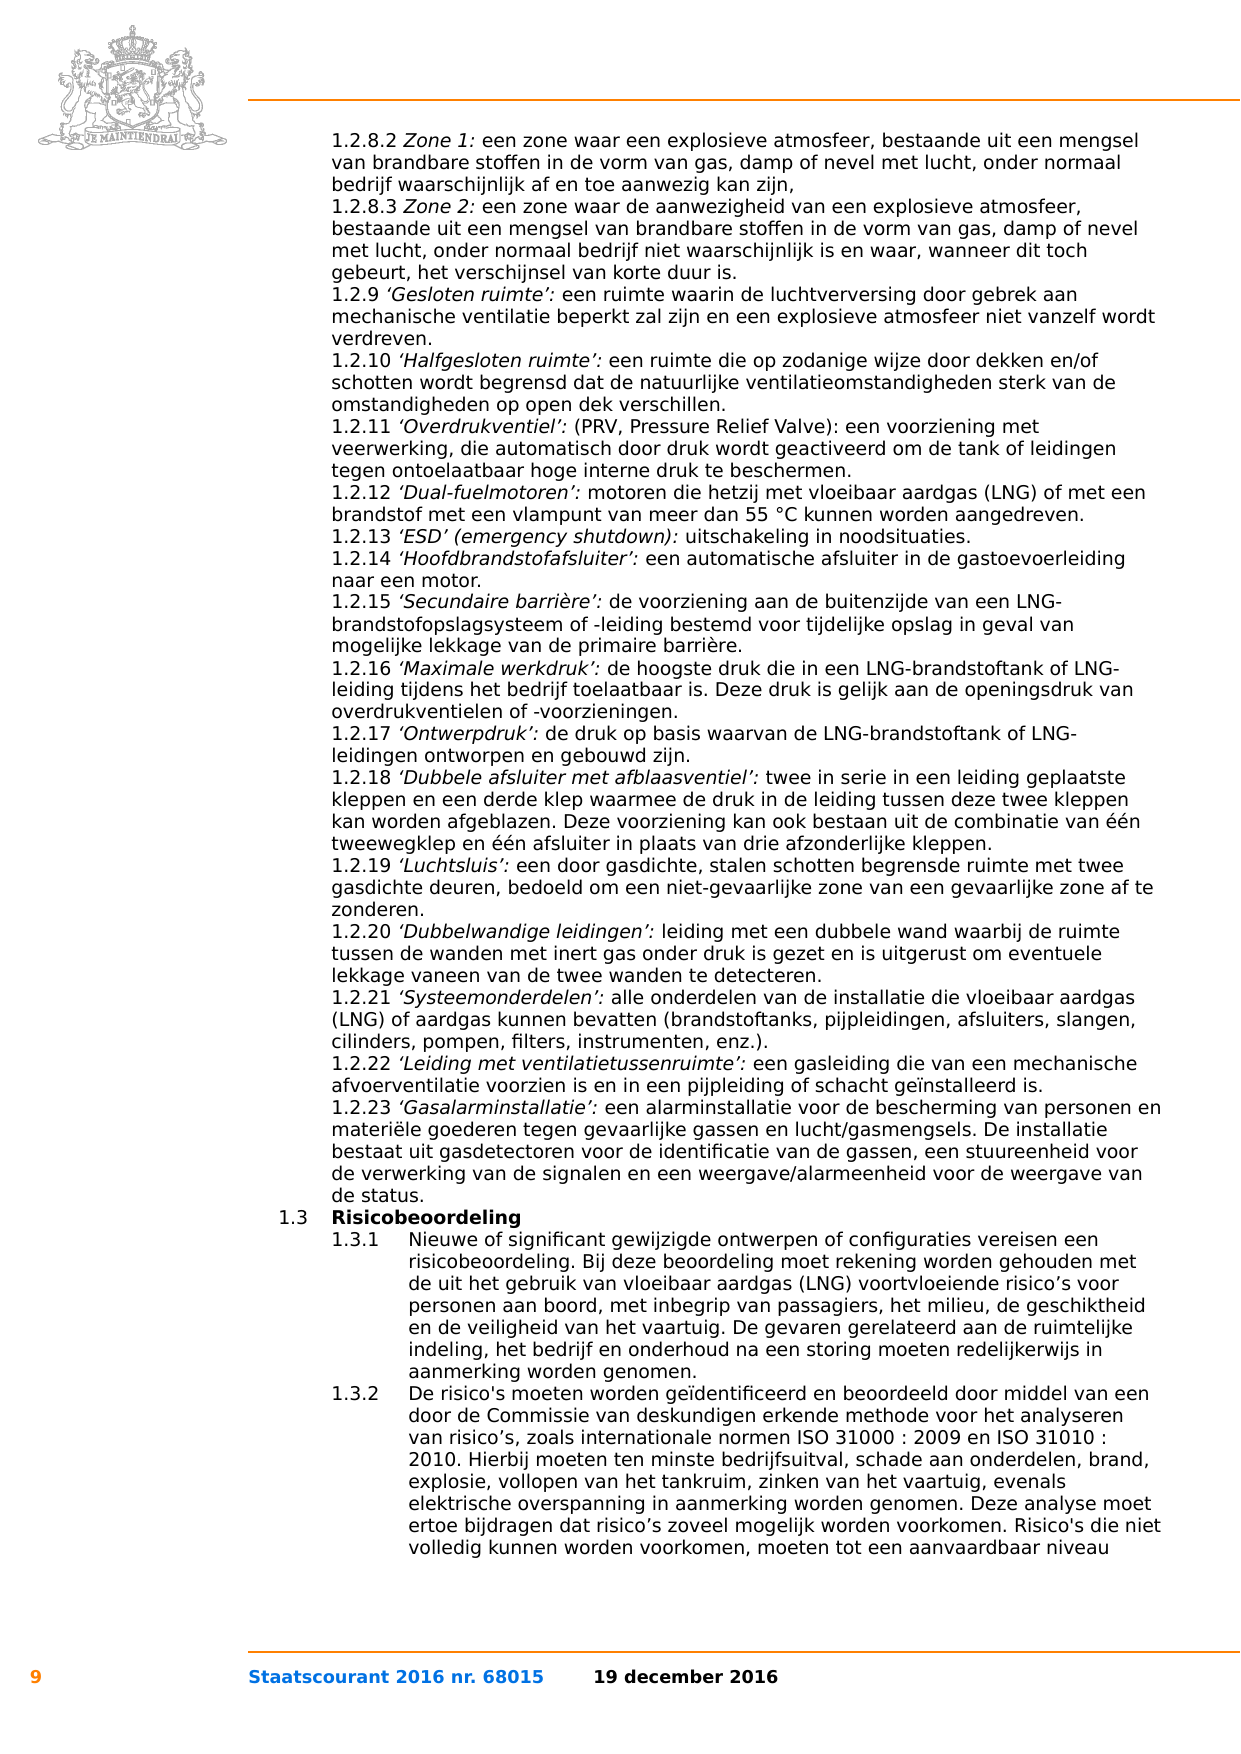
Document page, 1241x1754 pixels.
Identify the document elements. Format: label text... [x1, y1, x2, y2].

text 1.2.17 ‘Ontwerpdruk’: de druk op basis waarvan de LNG-brandstoftank of LNG-leidingen ontworpen en gebouwd zijn. [331, 723, 1163, 767]
text 1.2.18 ‘Dubbele afsluiter met afblaasventiel’: twee in serie in een leiding geplaatste kleppen en een derde klep waarmee de druk in de leiding tussen deze twee kleppen kan worden afgeblazen. Deze voorziening kan ook bestaan uit de combinatie van één tweewegklep en één afsluiter in plaats van drie afzonderlijke kleppen. [331, 767, 1163, 855]
text 1.2.10 ‘Halfgesloten ruimte’: een ruimte die op zodanige wijze door dekken en/of schotten wordt begrensd dat de natuurlijke ventilatieomstandigheden sterk van de omstandigheden op open dek verschillen. [331, 350, 1163, 416]
text 1.2.13 ‘ESD’ (emergency shutdown): uitschakeling in noodsituaties. [331, 526, 1163, 547]
text 1.2.15 ‘Secundaire barrière’: de voorziening aan de buitenzijde van een LNG-brandstofopslagsysteem of -leiding bestemd voor tijdelijke opslag in geval van mogelijke lekkage van de primaire barrière. [331, 591, 1163, 657]
text 1.2.16 ‘Maximale werkdruk’: de hoogste druk die in een LNG-brandstoftank of LNG-leiding tijdens het bedrijf toelaatbaar is. Deze druk is gelijk aan de openingsdruk van overdrukventielen of -voorzieningen. [331, 657, 1163, 723]
text 1.2.22 ‘Leiding met ventilatietussenruimte’: een gasleiding die van een mechanische afvoerventilatie voorzien is en in een pijpleiding of schacht geïnstalleerd is. [331, 1053, 1163, 1097]
text 1.2.8.2 Zone 1: een zone waar een explosieve atmosfeer, bestaande uit een mengsel van brandbare stoffen in de vorm van gas, damp of nevel met lucht, onder normaal bedrĳf waarschĳnlĳk af en toe aanwezig kan zĳn, [331, 130, 1163, 196]
text 1.2.20 ‘Dubbelwandige leidingen’: leiding met een dubbele wand waarbij de ruimte tussen de wanden met inert gas onder druk is gezet en is uitgerust om eventuele lekkage vaneen van de twee wanden te detecteren. [331, 921, 1163, 987]
text 1.2.23 ‘Gasalarminstallatie’: een alarminstallatie voor de bescherming van personen en materiële goederen tegen gevaarlijke gassen en lucht/gasmengsels. De installatie bestaat uit gasdetectoren voor de identificatie van de gassen, een stuureenheid voor de verwerking van de signalen en een weergave/alarmeenheid voor de weergave van de status. [331, 1097, 1163, 1207]
text 1.2.8.3 Zone 2: een zone waar de aanwezigheid van een explosieve atmosfeer, bestaande uit een mengsel van brandbare stoffen in de vorm van gas, damp of nevel met lucht, onder normaal bedrĳf niet waarschĳnlĳk is en waar, wanneer dit toch gebeurt, het verschĳnsel van korte duur is. [331, 196, 1163, 284]
text 1.2.19 ‘Luchtsluis’: een door gasdichte, stalen schotten begrensde ruimte met twee gasdichte deuren, bedoeld om een niet-gevaarlijke zone van een gevaarlijke zone af te zonderen. [331, 855, 1163, 921]
text 1.3.1 Nieuwe of significant gewijzigde ontwerpen of configuraties vereisen een risicobeoordeling. Bij deze beoordeling moet rekening worden gehouden met de uit het gebruik van vloeibaar aardgas (LNG) voortvloeiende risico’s voor personen aan boord, met inbegrip van passagiers, het milieu, de geschiktheid en de veiligheid van het vaartuig. De gevaren gerelateerd aan de ruimtelijke indeling, het bedrijf en onderhoud na een storing moeten redelijkerwijs in aanmerking worden genomen. [331, 1229, 1163, 1383]
picture [38, 25, 227, 150]
text 1.3 Risicobeoordeling [278, 1207, 1163, 1229]
text 1.2.14 ‘Hoofdbrandstofafsluiter’: een automatische afsluiter in de gastoevoerleiding naar een motor. [331, 547, 1163, 591]
text 1.2.21 ‘Systeemonderdelen’: alle onderdelen van de installatie die vloeibaar aardgas (LNG) of aardgas kunnen bevatten (brandstoftanks, pijpleidingen, afsluiters, slangen, cilinders, pompen, filters, instrumenten, enz.). [331, 987, 1163, 1053]
text 1.2.11 ‘Overdrukventiel’: (PRV, Pressure Relief Valve): een voorziening met veerwerking, die automatisch door druk wordt geactiveerd om de tank of leidingen tegen ontoelaatbaar hoge interne druk te beschermen. [331, 416, 1163, 482]
text 1.3.2 De risico's moeten worden geïdentificeerd en beoordeeld door middel van een door de Commissie van deskundigen erkende methode voor het analyseren van risico’s, zoals internationale normen ISO 31000 : 2009 en ISO 31010 : 2010. Hierbij moeten ten minste bedrijfsuitval, schade aan onderdelen, brand, explosie, vollopen van het tankruim, zinken van het vaartuig, evenals elektrische overspanning in aanmerking worden genomen. Deze analyse moet ertoe bijdragen dat risico’s zoveel mogelijk worden voorkomen. Risico's die niet volledig kunnen worden voorkomen, moeten tot een aanvaardbaar niveau [331, 1383, 1163, 1558]
text 1.2.9 ‘Gesloten ruimte’: een ruimte waarin de luchtverversing door gebrek aan mechanische ventilatie beperkt zal zijn en een explosieve atmosfeer niet vanzelf wordt verdreven. [331, 284, 1163, 350]
text 1.2.12 ‘Dual-fuelmotoren’: motoren die hetzij met vloeibaar aardgas (LNG) of met een brandstof met een vlampunt van meer dan 55 °C kunnen worden aangedreven. [331, 482, 1163, 526]
